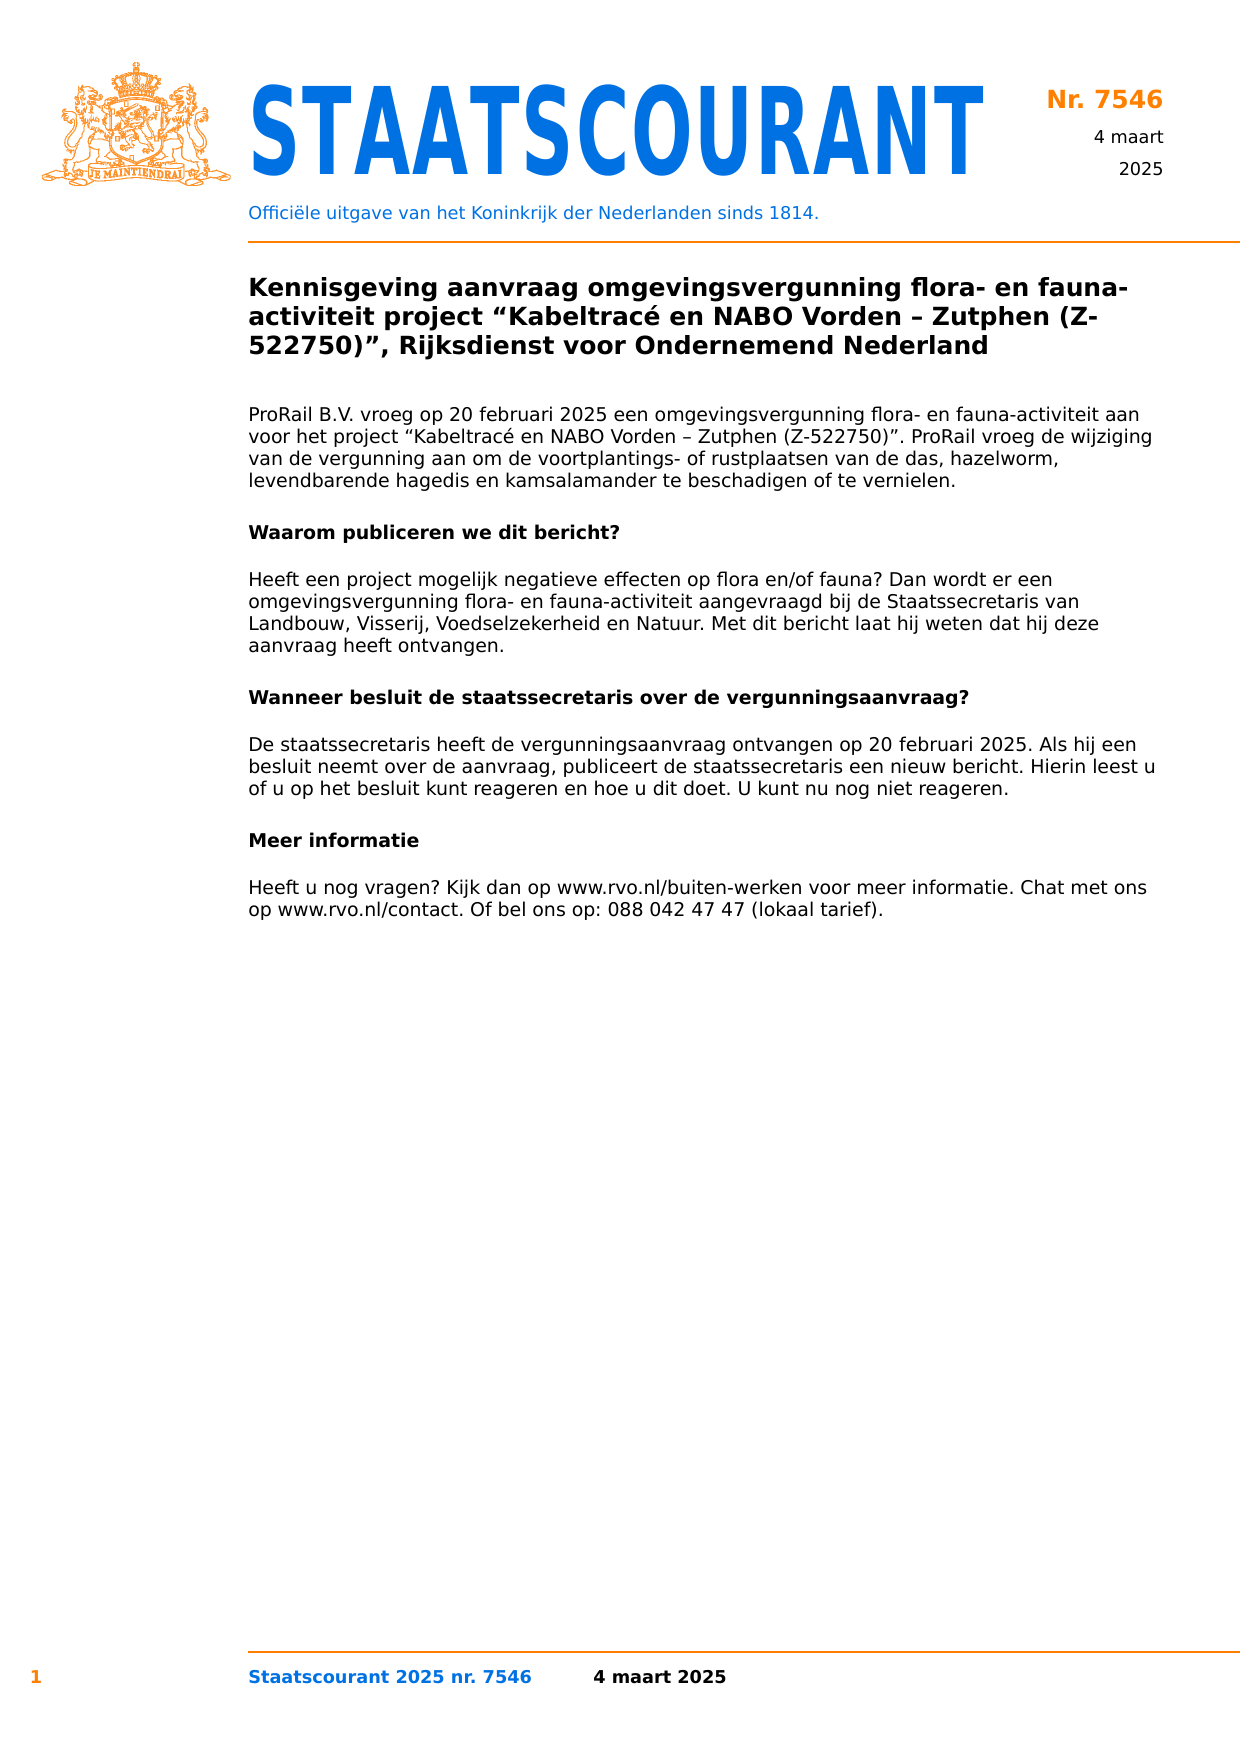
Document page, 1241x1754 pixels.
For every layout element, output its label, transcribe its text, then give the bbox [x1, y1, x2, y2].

subtitle Kennisgeving aanvraag omgevingsvergunning flora- en fauna-activiteit project “Kabeltracé en NABO Vorden – Zutphen (Z-522750)”, Rijksdienst voor Ondernemend Nederland [248, 273, 1163, 361]
text ProRail B.V. vroeg op 20 februari 2025 een omgevingsvergunning flora- en fauna-activiteit aan voor het project “Kabeltracé en NABO Vorden – Zutphen (Z-522750)”. ProRail vroeg de wijziging van de vergunning aan om de voortplantings- of rustplaatsen van de das, hazelworm, levendbarende hagedis en kamsalamander te beschadigen of te vernielen. [248, 404, 1163, 492]
subtitle Wanneer besluit de staatssecretaris over de vergunningsaanvraag? [248, 687, 1163, 709]
subtitle Meer informatie [248, 830, 1163, 852]
table_cell 2025 [998, 153, 1240, 203]
table_cell Officiële uitgave van het Koninkrijk der Nederlanden sinds 1814. [248, 203, 1240, 241]
picture [41, 62, 231, 186]
table_header [25, 62, 248, 241]
table_header STAATSCOURANT [248, 62, 998, 203]
table_header Nr. 7546 [998, 62, 1240, 121]
table_cell 4 maart [998, 121, 1240, 153]
text De staatssecretaris heeft de vergunningsaanvraag ontvangen op 20 februari 2025. Als hij een besluit neemt over de aanvraag, publiceert de staatssecretaris een nieuw bericht. Hierin leest u of u op het besluit kunt reageren en hoe u dit doet. U kunt nu nog niet reageren. [248, 734, 1163, 800]
subtitle Waarom publiceren we dit bericht? [248, 522, 1163, 544]
text Heeft een project mogelijk negatieve effecten op flora en/of fauna? Dan wordt er een omgevingsvergunning flora- en fauna-activiteit aangevraagd bij de Staatssecretaris van Landbouw, Visserij, Voedselzekerheid en Natuur. Met dit bericht laat hij weten dat hij deze aanvraag heeft ontvangen. [248, 569, 1163, 657]
text Heeft u nog vragen? Kijk dan op www.rvo.nl/buiten-werken voor meer informatie. Chat met ons op www.rvo.nl/contact. Of bel ons op: 088 042 47 47 (lokaal tarief). [248, 877, 1163, 921]
